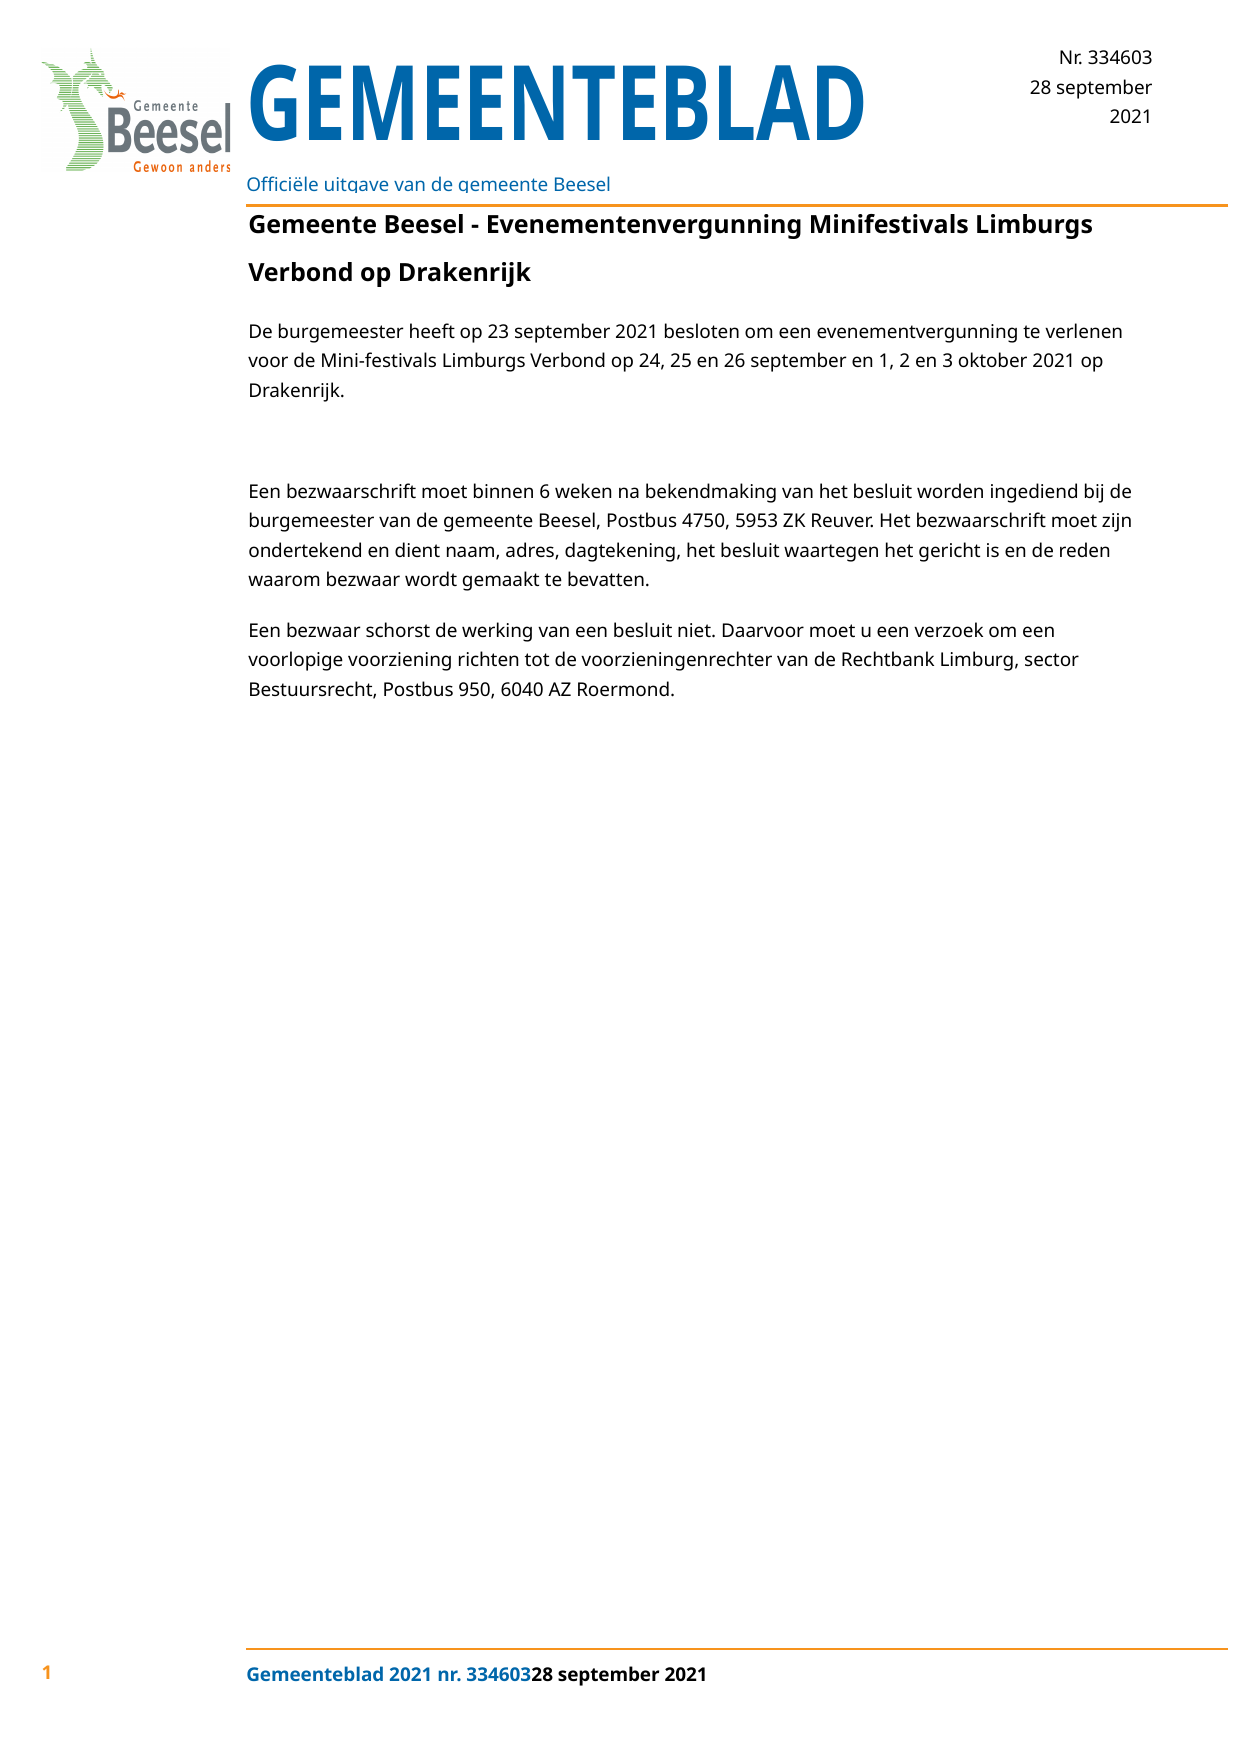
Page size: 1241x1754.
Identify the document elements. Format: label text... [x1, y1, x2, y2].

text Gemeente Beesel - Evenementenvergunning Minifestivals Limburgs Verbond op Drakenrijk [248, 207, 1152, 288]
text Een bezwaar schorst de werking van een besluit niet. Daarvoor moet u een verzoek om een voorlopige voorziening richten tot de voorzieningenrechter van de Rechtbank Limburg, sector Bestuursrecht, Postbus 950, 6040 AZ Roermond. [248, 617, 1152, 702]
text Een bezwaarschrift moet binnen 6 weken na bekendmaking van het besluit worden ingediend bij de burgemeester van de gemeente Beesel, Postbus 4750, 5953 ZK Reuver. Het bezwaarschrift moet zijn ondertekend en dient naam, adres, dagtekening, het besluit waartegen het gericht is en de reden waarom bezwaar wordt gemaakt te bevatten. [248, 478, 1152, 592]
text De burgemeester heeft op 23 september 2021 besloten om een evenementvergunning te verlenen voor de Mini-festivals Limburgs Verbond op 24, 25 en 26 september en 1, 2 en 3 oktober 2021 op Drakenrijk. [248, 318, 1152, 403]
picture [41, 47, 231, 172]
